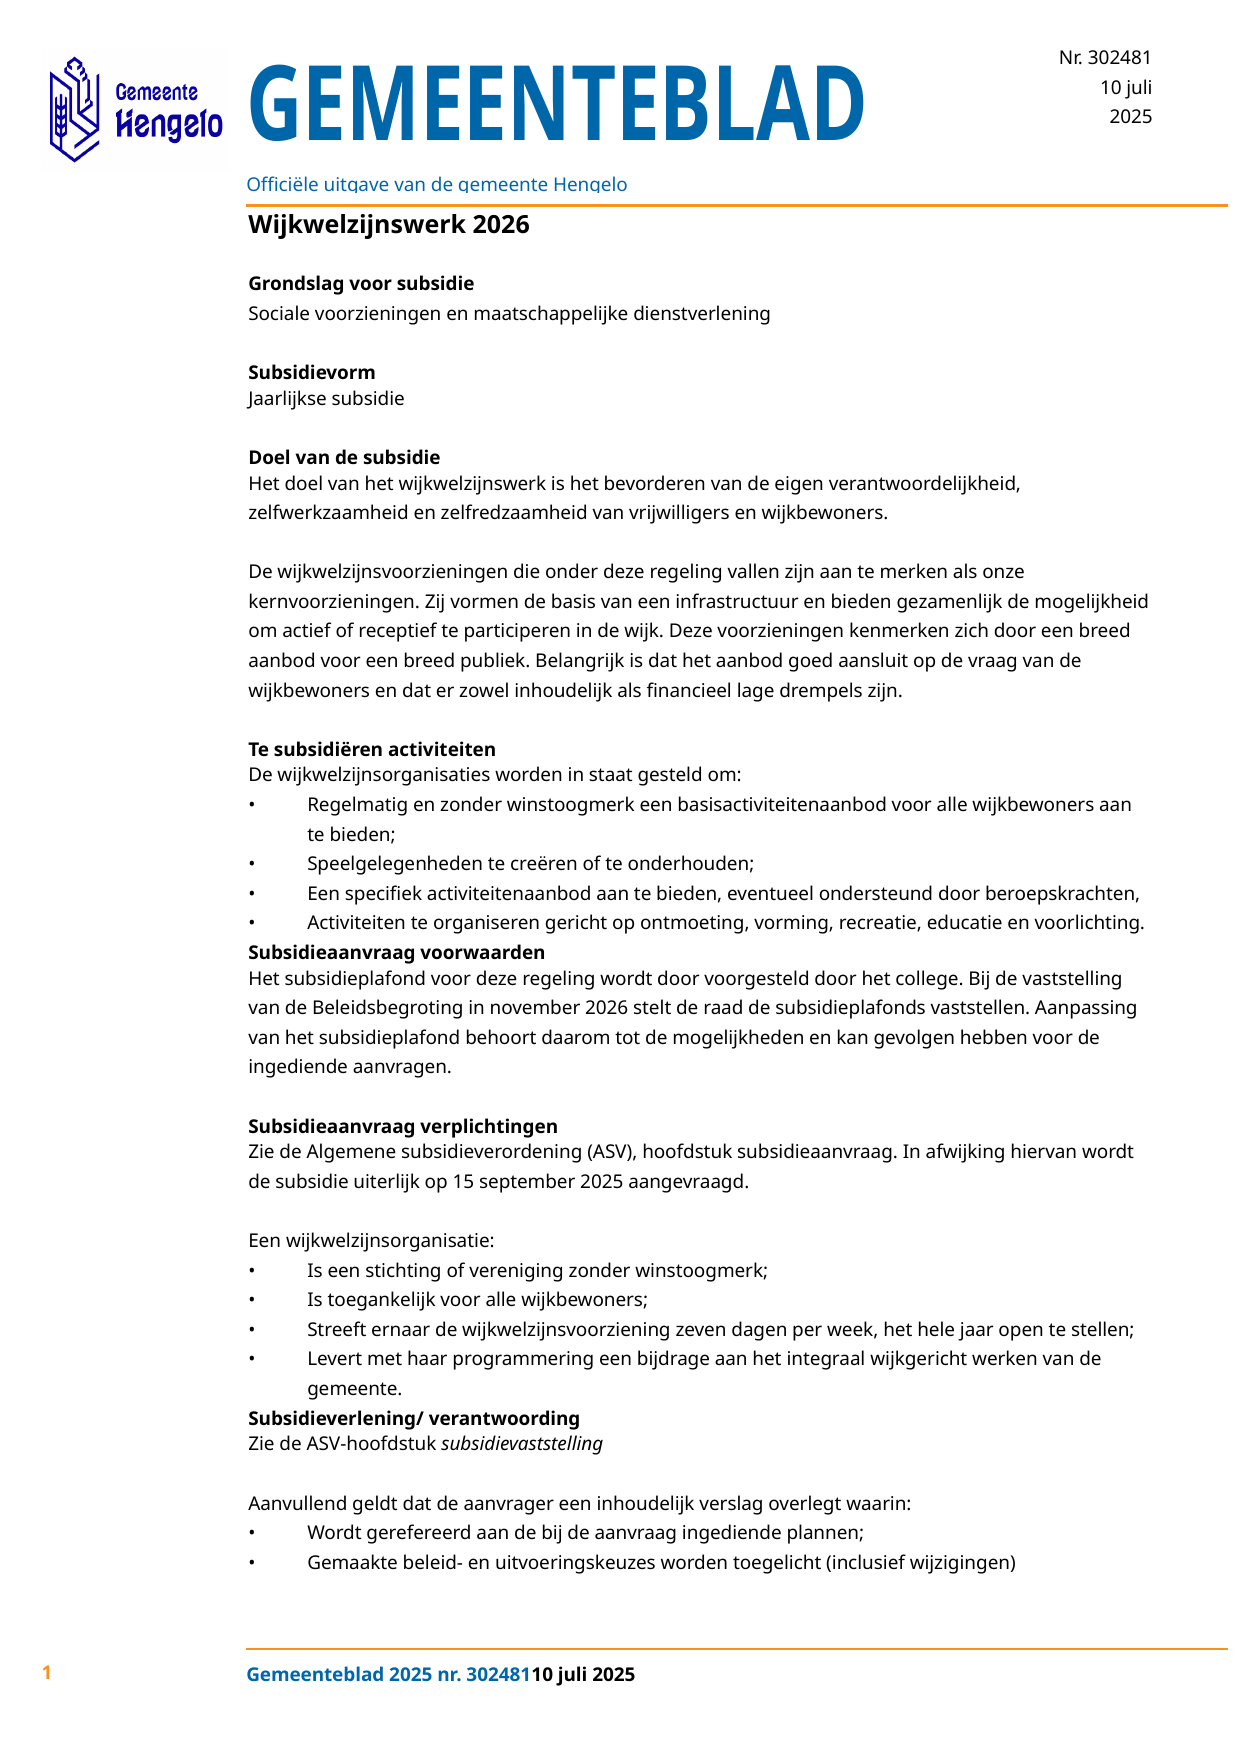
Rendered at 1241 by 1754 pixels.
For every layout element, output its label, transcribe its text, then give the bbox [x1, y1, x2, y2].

list Wordt gerefereerd aan de bij de aanvraag ingediende plannen; [248, 1519, 1152, 1545]
text De wijkwelzijnsorganisaties worden in staat gesteld om: [248, 762, 1152, 787]
text Subsidieverlening/ verantwoording [248, 1405, 1152, 1431]
text Doel van de subsidie [248, 444, 1152, 470]
text De wijkwelzijnsvoorzieningen die onder deze regeling vallen zijn aan te merken als onze kernvoorzieningen. Zij vormen de basis van een infrastructuur en bieden gezamenlijk de mogelijkheid om actief of receptief te participeren in de wijk. Deze voorzieningen kenmerken zich door een breed aanbod voor een breed publiek. Belangrijk is dat het aanbod goed aansluit op de vraag van de wijkbewoners en dat er zowel inhoudelijk als financieel lage drempels zijn. [248, 558, 1152, 702]
text Subsidieaanvraag voorwaarden [248, 939, 1152, 965]
text Zie de Algemene subsidieverordening (ASV), hoofdstuk subsidieaanvraag. In afwijking hiervan wordt de subsidie uiterlijk op 15 september 2025 aangevraagd. [248, 1138, 1152, 1194]
list Gemaakte beleid- en uitvoeringskeuzes worden toegelicht (inclusief wijzigingen) [248, 1549, 1152, 1574]
text Het subsidieplafond voor deze regeling wordt door voorgesteld door het college. Bij de vaststelling van de Beleidsbegroting in november 2026 stelt de raad de subsidieplafonds vaststellen. Aanpassing van het subsidieplafond behoort daarom tot de mogelijkheden en kan gevolgen hebben voor de ingediende aanvragen. [248, 965, 1152, 1079]
list Activiteiten te organiseren gericht op ontmoeting, vorming, recreatie, educatie en voorlichting. [248, 909, 1152, 935]
text Subsidievorm [248, 359, 1152, 385]
list Een specifiek activiteitenaanbod aan te bieden, eventueel ondersteund door beroepskrachten, [248, 880, 1152, 906]
text Grondslag voor subsidie [248, 270, 1152, 296]
list Is een stichting of vereniging zonder winstoogmerk; [248, 1257, 1152, 1283]
list Levert met haar programmering een bijdrage aan het integraal wijkgericht werken van de gemeente. [248, 1346, 1152, 1401]
list Is toegankelijk voor alle wijkbewoners; [248, 1286, 1152, 1312]
text Aanvullend geldt dat de aanvrager een inhoudelijk verslag overlegt waarin: [248, 1490, 1152, 1515]
list Speelgelegenheden te creëren of te onderhouden; [248, 850, 1152, 876]
list Regelmatig en zonder winstoogmerk een basisactiviteitenaanbod voor alle wijkbewoners aan te bieden; [248, 791, 1152, 847]
text Te subsidiëren activiteiten [248, 736, 1152, 762]
picture [41, 47, 231, 172]
text Een wijkwelzijnsorganisatie: [248, 1227, 1152, 1253]
text Sociale voorzieningen en maatschappelijke dienstverlening [248, 300, 1152, 326]
text Wijkwelzijnswerk 2026 [248, 207, 1152, 241]
text Jaarlijkse subsidie [248, 385, 1152, 411]
list Streeft ernaar de wijkwelzijnsvoorziening zeven dagen per week, het hele jaar open te stellen; [248, 1316, 1152, 1342]
text Het doel van het wijkwelzijnswerk is het bevorderen van de eigen verantwoordelijkheid, zelfwerkzaamheid en zelfredzaamheid van vrijwilligers en wijkbewoners. [248, 470, 1152, 525]
text Subsidieaanvraag verplichtingen [248, 1113, 1152, 1138]
text Zie de ASV-hoofdstuk subsidievaststelling [248, 1431, 1152, 1456]
